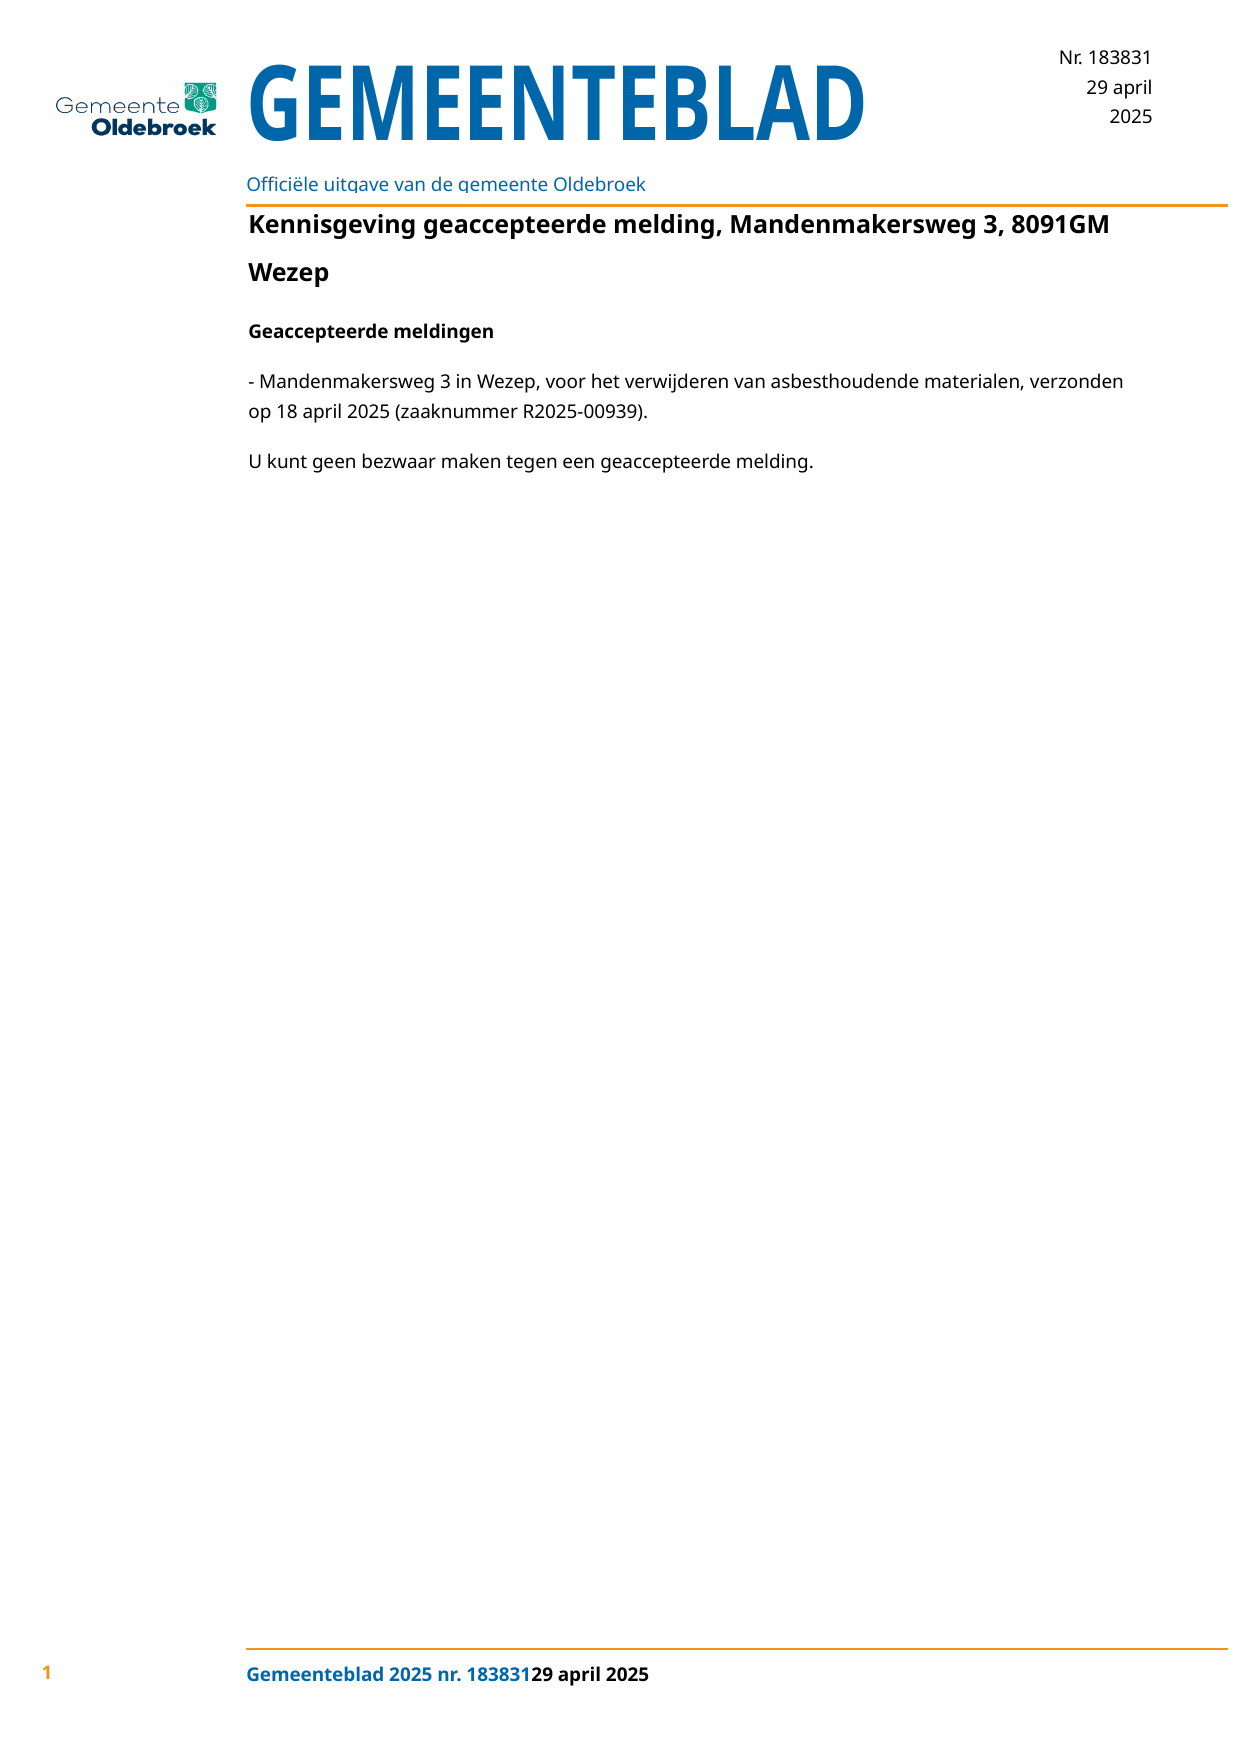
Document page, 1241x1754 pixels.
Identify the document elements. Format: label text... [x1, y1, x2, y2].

text U kunt geen bezwaar maken tegen een geaccepteerde melding. [248, 448, 1152, 474]
text Geaccepteerde meldingen [248, 318, 1152, 344]
text - Mandenmakersweg 3 in Wezep, voor het verwijderen van asbesthoudende materialen, verzonden op 18 april 2025 (zaaknummer R2025-00939). [248, 368, 1152, 424]
text Kennisgeving geaccepteerde melding, Mandenmakersweg 3, 8091GM Wezep [248, 207, 1152, 288]
picture [41, 47, 231, 172]
